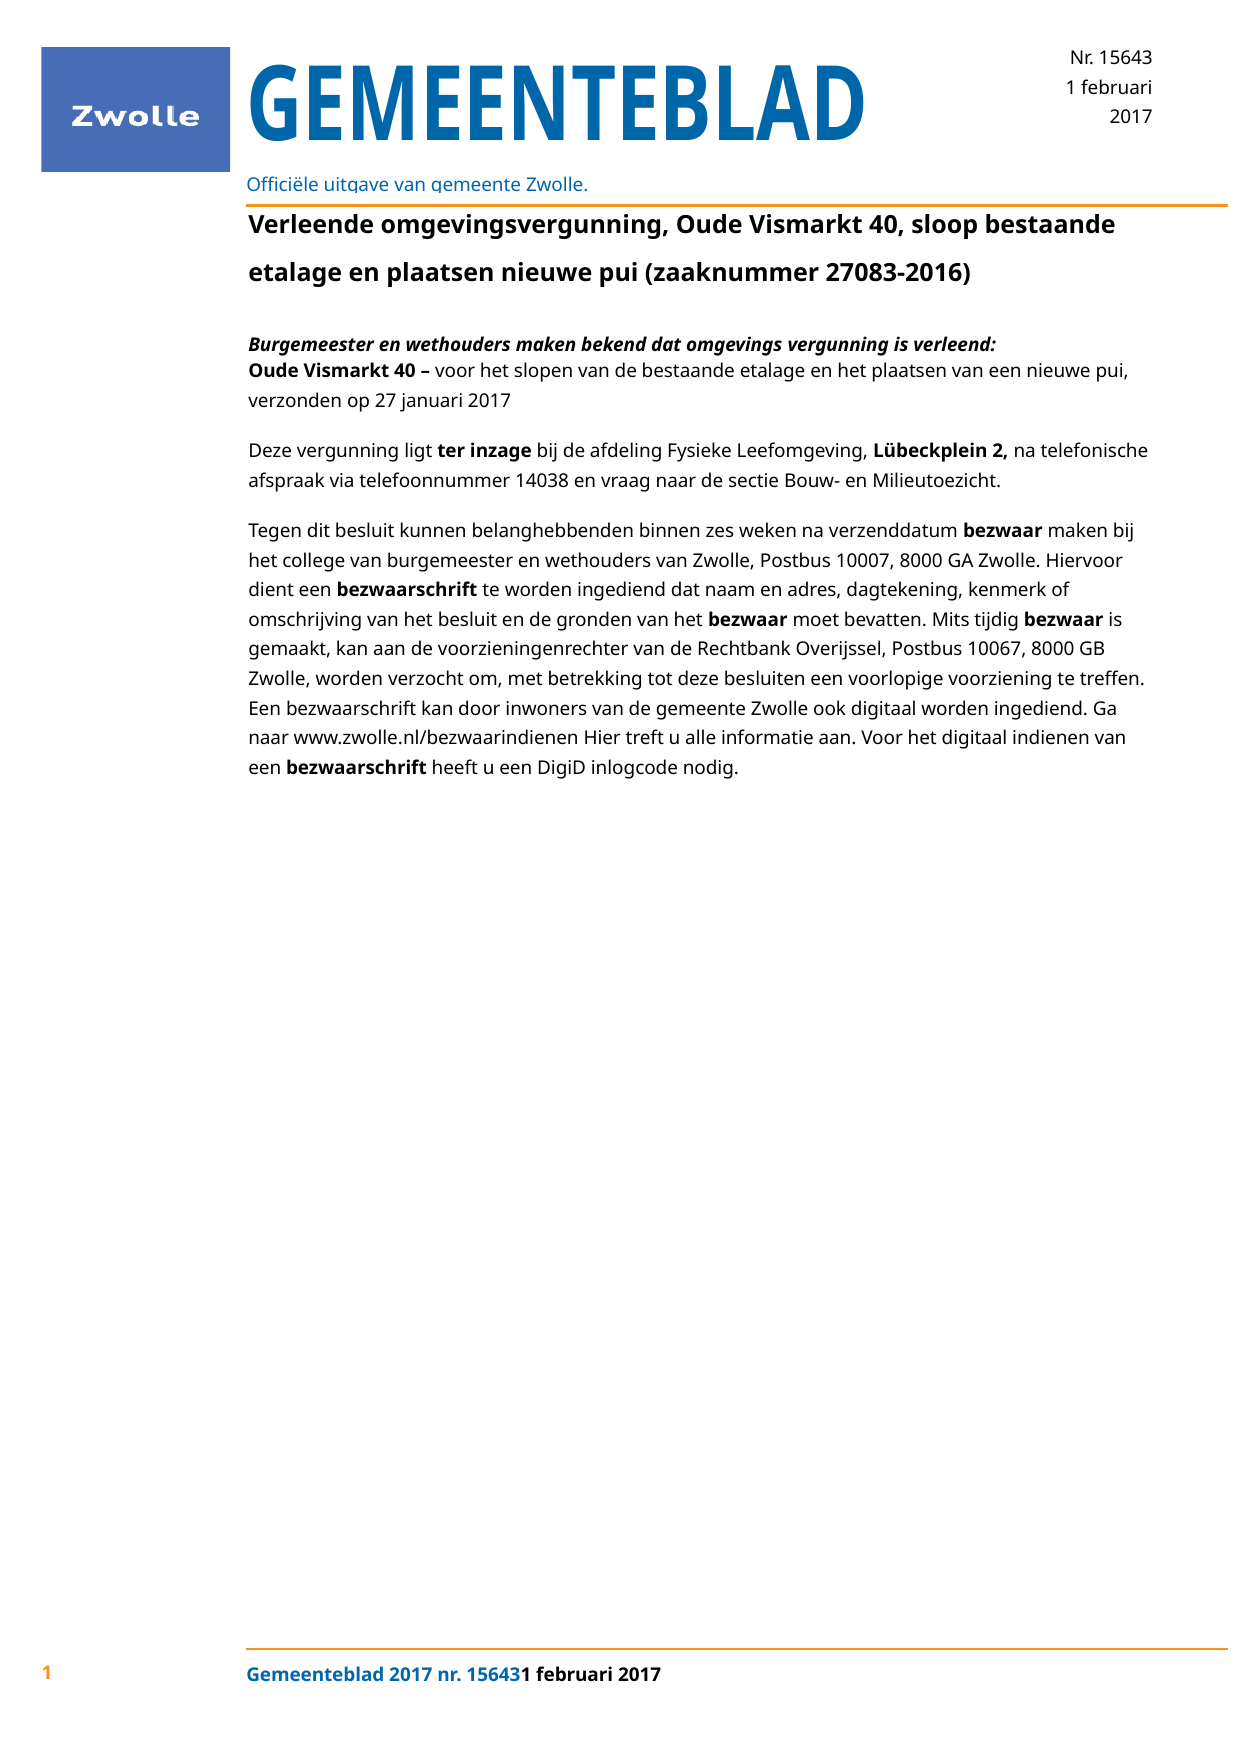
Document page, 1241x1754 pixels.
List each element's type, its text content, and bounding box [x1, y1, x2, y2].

text Oude Vismarkt 40 – voor het slopen van de bestaande etalage en het plaatsen van een nieuwe pui, verzonden op 27 januari 2017 [248, 357, 1152, 412]
text Deze vergunning ligt ter inzage bij de afdeling Fysieke Leefomgeving, Lübeckplein 2, na telefonische afspraak via telefoonnummer 14038 en vraag naar de sectie Bouw- en Milieutoezicht. [248, 437, 1152, 492]
text Burgemeester en wethouders maken bekend dat omgevings vergunning is verleend: [248, 331, 1152, 357]
text Tegen dit besluit kunnen belanghebbenden binnen zes weken na verzenddatum bezwaar maken bij het college van burgemeester en wethouders van Zwolle, Postbus 10007, 8000 GA Zwolle. Hiervoor dient een bezwaarschrift te worden ingediend dat naam en adres, dagtekening, kenmerk of omschrijving van het besluit en de gronden van het bezwaar moet bevatten. Mits tijdig bezwaar is gemaakt, kan aan de voorzieningenrechter van de Rechtbank Overijssel, Postbus 10067, 8000 GB Zwolle, worden verzocht om, met betrekking tot deze besluiten een voorlopige voorziening te treffen. Een bezwaarschrift kan door inwoners van de gemeente Zwolle ook digitaal worden ingediend. Ga naar www.zwolle.nl/bezwaarindienen Hier treft u alle informatie aan. Voor het digitaal indienen van een bezwaarschrift heeft u een DigiD inlogcode nodig. [248, 517, 1152, 779]
text Verleende omgevingsvergunning, Oude Vismarkt 40, sloop bestaande etalage en plaatsen nieuwe pui (zaaknummer 27083-2016) [248, 207, 1152, 288]
picture [41, 47, 231, 172]
